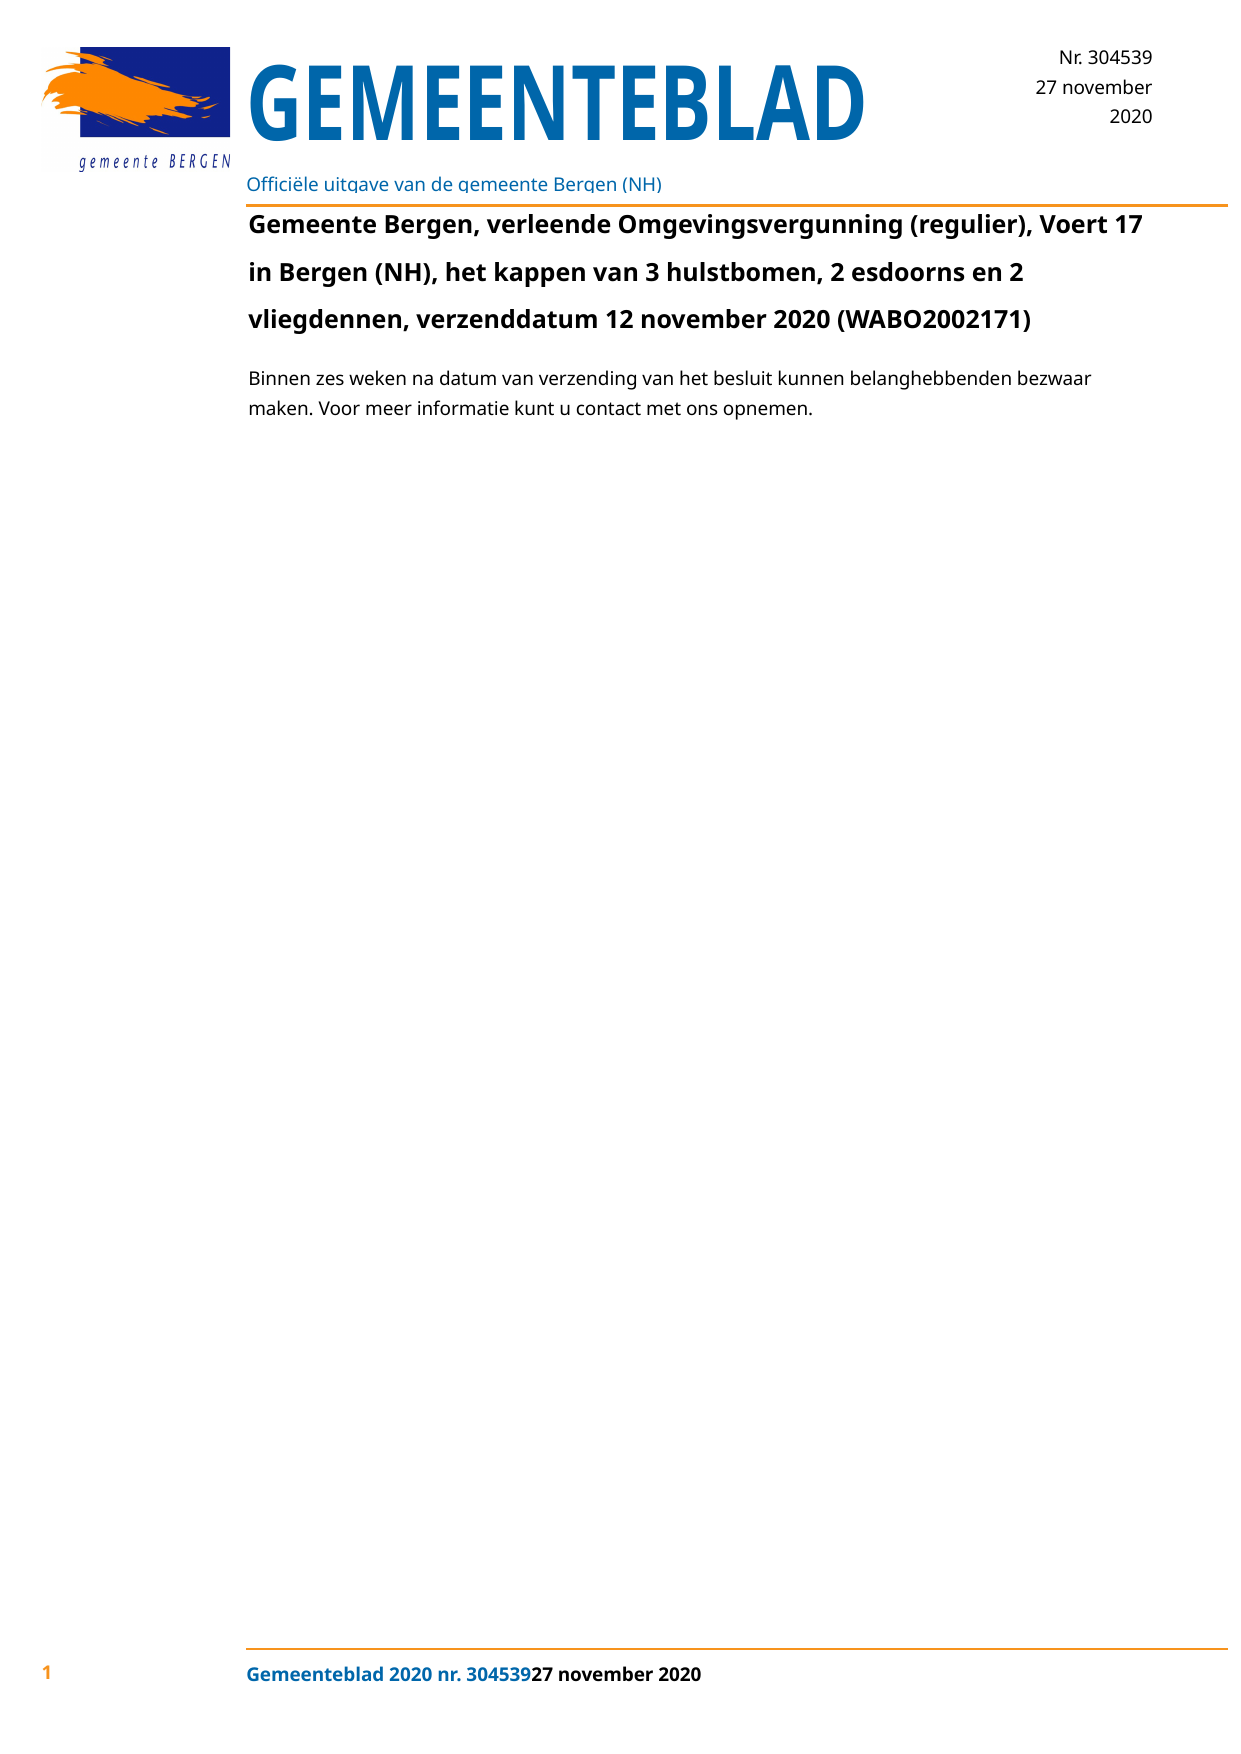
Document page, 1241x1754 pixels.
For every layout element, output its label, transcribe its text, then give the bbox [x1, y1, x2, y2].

picture [41, 47, 231, 172]
text Binnen zes weken na datum van verzending van het besluit kunnen belanghebbenden bezwaar maken. Voor meer informatie kunt u contact met ons opnemen. [248, 366, 1152, 421]
text Gemeente Bergen, verleende Omgevingsvergunning (regulier), Voert 17 in Bergen (NH), het kappen van 3 hulstbomen, 2 esdoorns en 2 vliegdennen, verzenddatum 12 november 2020 (WABO2002171) [248, 207, 1152, 336]
